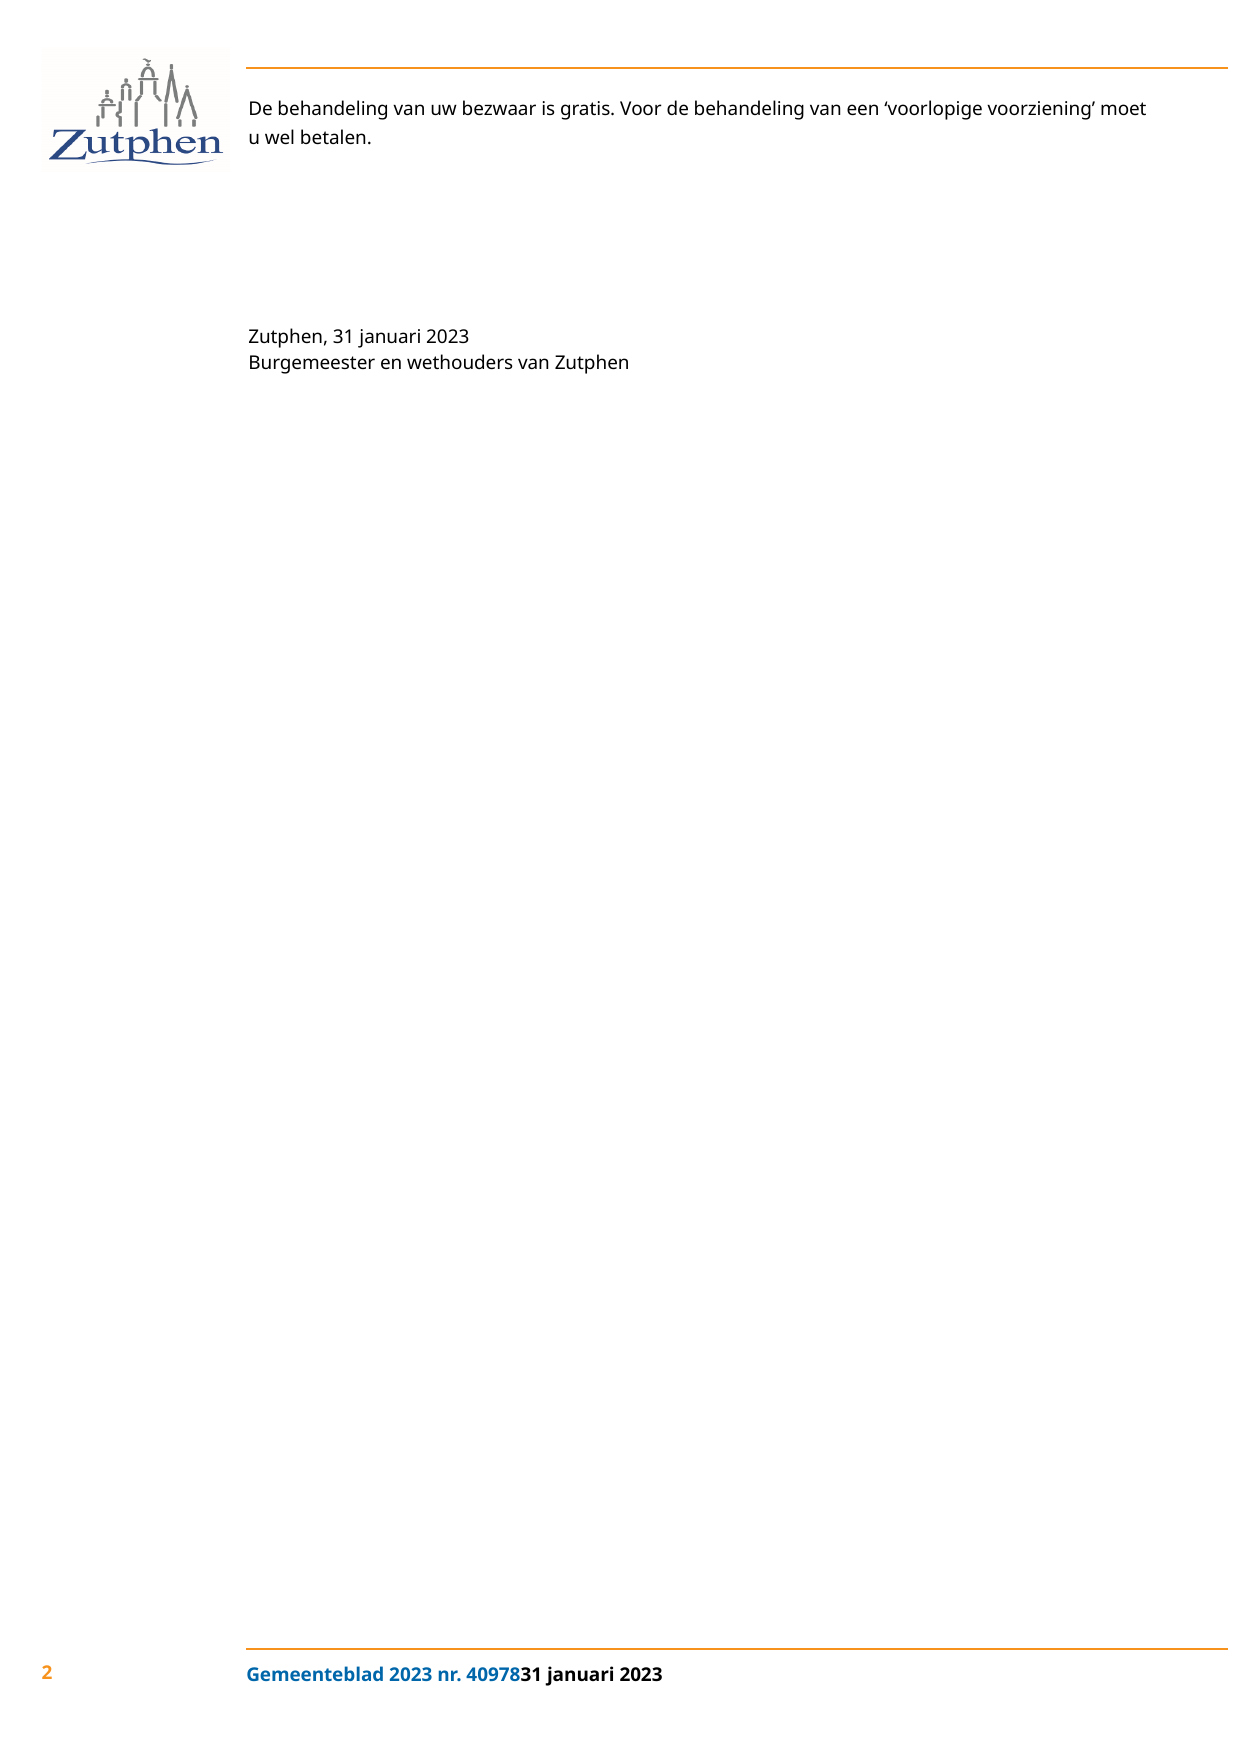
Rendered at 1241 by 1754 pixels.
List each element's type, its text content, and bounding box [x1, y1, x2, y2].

text Burgemeester en wethouders van Zutphen [248, 349, 1152, 375]
picture [41, 47, 231, 172]
text Zutphen, 31 januari 2023 [248, 323, 1152, 349]
text De behandeling van uw bezwaar is gratis. Voor de behandeling van een ‘voorlopige voorziening’ moet u wel betalen. [248, 95, 1152, 150]
